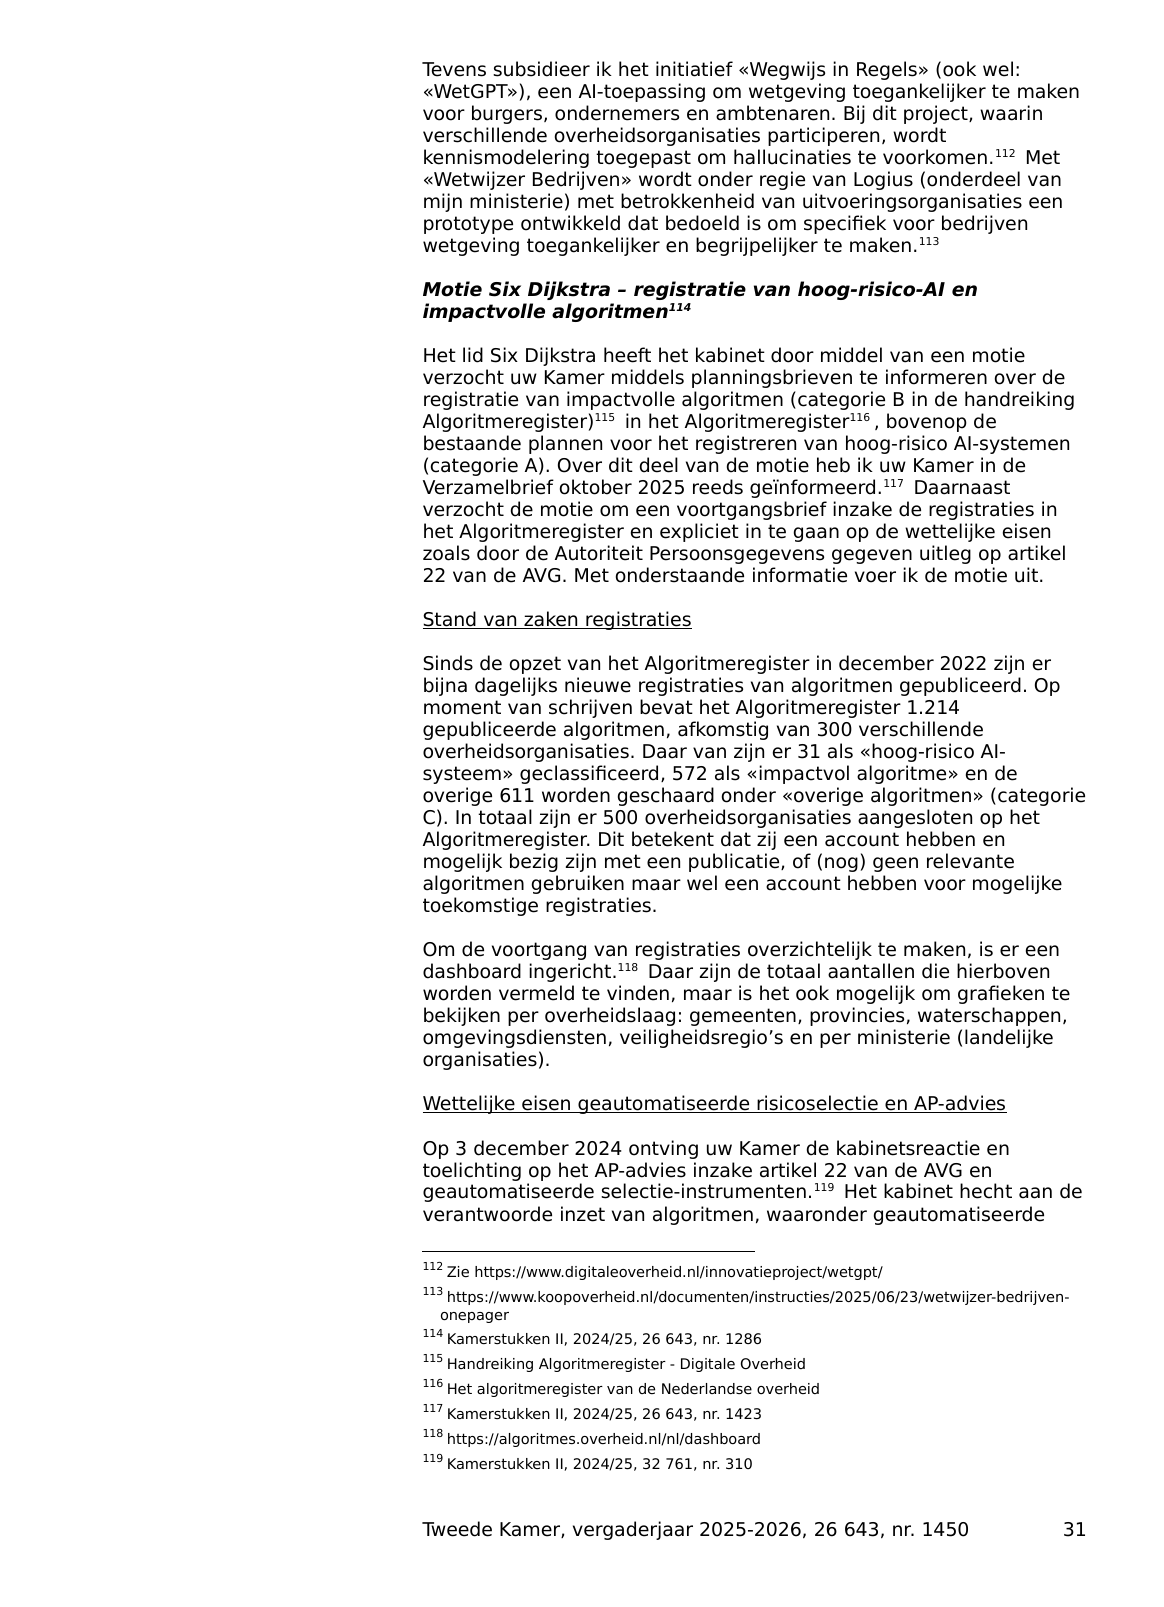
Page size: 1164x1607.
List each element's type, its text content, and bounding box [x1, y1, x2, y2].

subtitle Motie Six Dijkstra – registratie van hoog-risico-AI en impactvolle algoritmen [422, 279, 1087, 323]
text Het algoritmeregister van de Nederlandse overheid [422, 1377, 1087, 1399]
text Het lid Six Dijkstra heeft het kabinet door middel van een motie verzocht uw Kamer middels planningsbrieven te informeren over de registratie van impactvolle algoritmen (categorie B in de handreiking Algoritmeregister) in het Algoritmeregister, bovenop de bestaande plannen voor het registreren van hoog-risico AI-systemen (categorie A). Over dit deel van de motie heb ik uw Kamer in de Verzamelbrief oktober 2025 reeds geïnformeerd. Daarnaast verzocht de motie om een voortgangsbrief inzake de registraties in het Algoritmeregister en expliciet in te gaan op de wettelijke eisen zoals door de Autoriteit Persoonsgegevens gegeven uitleg op artikel 22 van de AVG. Met onderstaande informatie voer ik de motie uit. [422, 345, 1087, 587]
text Sinds de opzet van het Algoritmeregister in december 2022 zijn er bijna dagelijks nieuwe registraties van algoritmen gepubliceerd. Op moment van schrijven bevat het Algoritmeregister 1.214 gepubliceerde algoritmen, afkomstig van 300 verschillende overheidsorganisaties. Daar van zijn er 31 als «hoog-risico AI-systeem» geclassificeerd, 572 als «impactvol algoritme» en de overige 611 worden geschaard onder «overige algoritmen» (categorie C). In totaal zijn er 500 overheidsorganisaties aangesloten op het Algoritmeregister. Dit betekent dat zij een account hebben en mogelijk bezig zijn met een publicatie, of (nog) geen relevante algoritmen gebruiken maar wel een account hebben voor mogelijke toekomstige registraties. [422, 653, 1087, 917]
text Tevens subsidieer ik het initiatief «Wegwijs in Regels» (ook wel: «WetGPT»), een AI-toepassing om wetgeving toegankelijker te maken voor burgers, ondernemers en ambtenaren. Bij dit project, waarin verschillende overheidsorganisaties participeren, wordt kennismodelering toegepast om hallucinaties te voorkomen. Met «Wetwijzer Bedrijven» wordt onder regie van Logius (onderdeel van mijn ministerie) met betrokkenheid van uitvoeringsorganisaties een prototype ontwikkeld dat bedoeld is om specifiek voor bedrijven wetgeving toegankelijker en begrijpelijker te maken. [422, 59, 1087, 257]
subtitle Wettelijke eisen geautomatiseerde risicoselectie en AP-advies [422, 1093, 1087, 1115]
text https://algoritmes.overheid.nl/nl/dashboard [422, 1427, 1087, 1449]
text https://www.koopoverheid.nl/documenten/instructies/2025/06/23/wetwijzer-bedrijven-onepager [422, 1285, 1087, 1324]
text Om de voortgang van registraties overzichtelijk te maken, is er een dashboard ingericht. Daar zijn de totaal aantallen die hierboven worden vermeld te vinden, maar is het ook mogelijk om grafieken te bekijken per overheidslaag: gemeenten, provincies, waterschappen, omgevingsdiensten, veiligheidsregio’s en per ministerie (landelijke organisaties). [422, 939, 1087, 1071]
subtitle Stand van zaken registraties [422, 609, 1087, 631]
text Kamerstukken II, 2024/25, 26 643, nr. 1286 [422, 1327, 1087, 1349]
text Handreiking Algoritmeregister - Digitale Overheid [422, 1352, 1087, 1374]
text Kamerstukken II, 2024/25, 32 761, nr. 310 [422, 1452, 1087, 1474]
text Zie https://www.digitaleoverheid.nl/innovatieproject/wetgpt/ [422, 1260, 1087, 1282]
text Op 3 december 2024 ontving uw Kamer de kabinetsreactie en toelichting op het AP-advies inzake artikel 22 van de AVG en geautomatiseerde selectie-instrumenten. Het kabinet hecht aan de verantwoorde inzet van algoritmen, waaronder geautomatiseerde [422, 1137, 1087, 1225]
text Kamerstukken II, 2024/25, 26 643, nr. 1423 [422, 1402, 1087, 1424]
